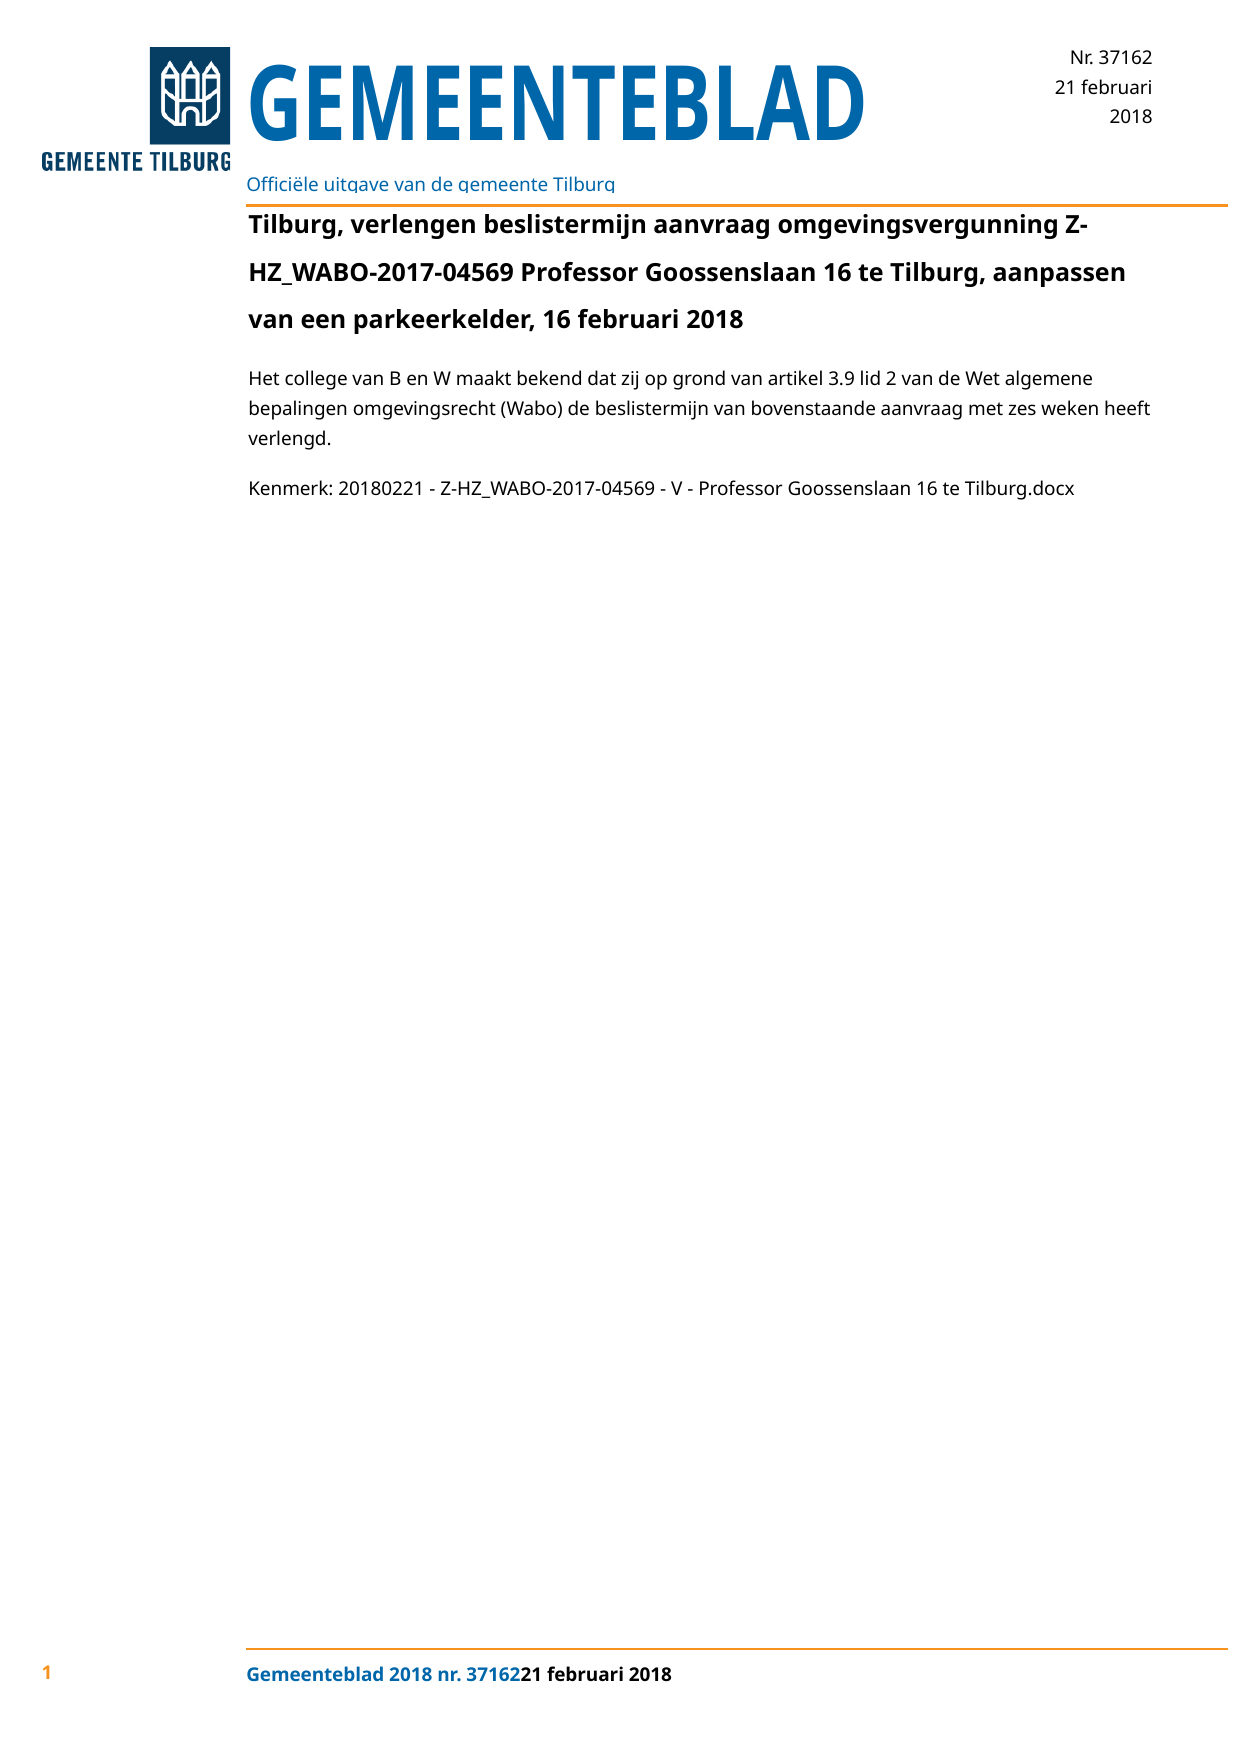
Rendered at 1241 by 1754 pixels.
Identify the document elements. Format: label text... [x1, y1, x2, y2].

text Tilburg, verlengen beslistermijn aanvraag omgevingsvergunning Z-HZ_WABO-2017-04569 Professor Goossenslaan 16 te Tilburg, aanpassen van een parkeerkelder, 16 februari 2018 [248, 207, 1152, 336]
text Kenmerk: 20180221 - Z-HZ_WABO-2017-04569 - V - Professor Goossenslaan 16 te Tilburg.docx [248, 475, 1152, 501]
picture [41, 47, 231, 172]
text Het college van B en W maakt bekend dat zij op grond van artikel 3.9 lid 2 van de Wet algemene bepalingen omgevingsrecht (Wabo) de beslistermijn van bovenstaande aanvraag met zes weken heeft verlengd. [248, 366, 1152, 450]
